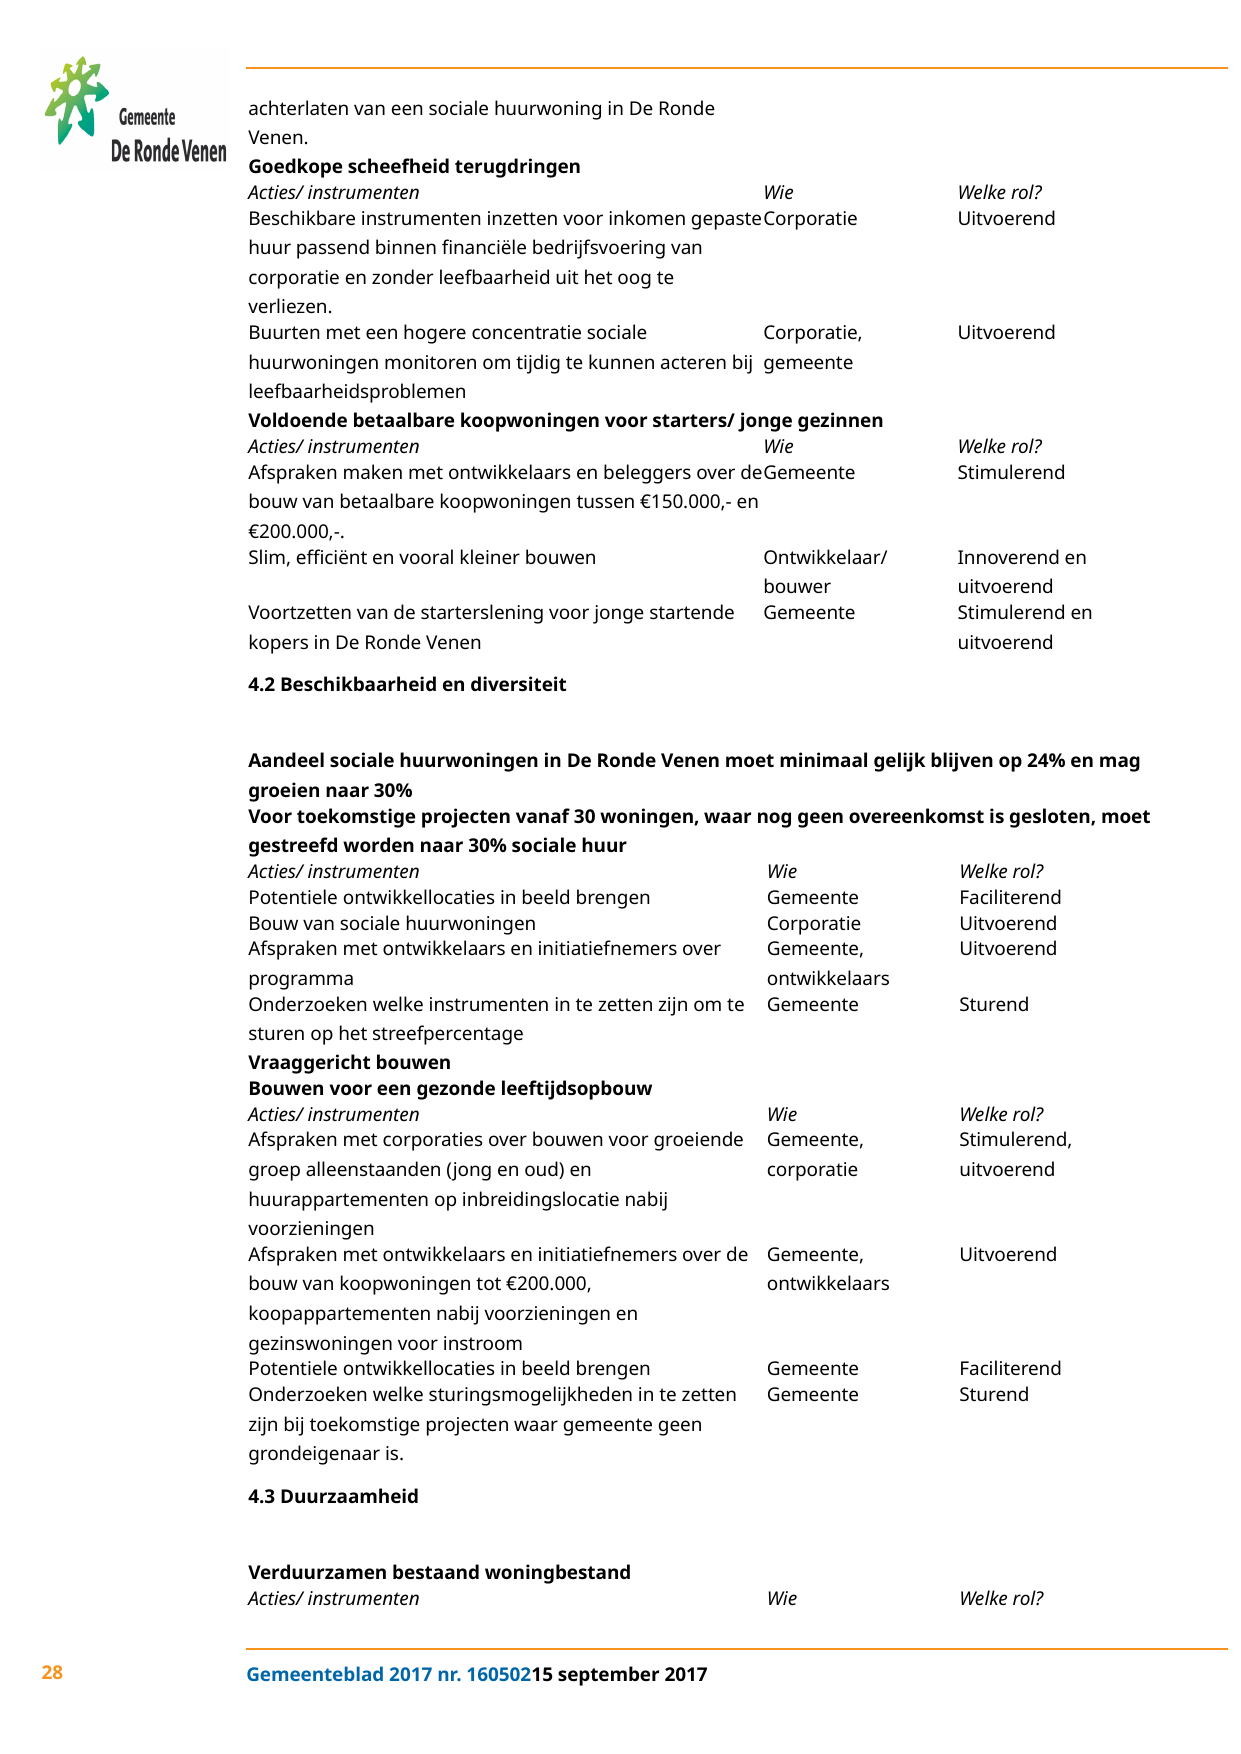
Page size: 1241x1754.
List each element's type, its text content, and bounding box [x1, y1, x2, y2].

table_cell Afspraken met ontwikkelaars en initiatiefnemers over programma [248, 935, 767, 991]
table_cell Sturend [959, 991, 1152, 1046]
table_cell Uitvoerend [959, 910, 1152, 935]
table_cell Gemeente, ontwikkelaars [767, 935, 959, 991]
table_cell Wie [767, 1101, 959, 1127]
table_cell Welke rol? [959, 1585, 1152, 1611]
table_header Goedkope scheefheid terugdringen [248, 154, 1152, 179]
table_cell Acties/ instrumenten [248, 1585, 767, 1611]
table_cell Beschikbare instrumenten inzetten voor inkomen gepaste huur passend binnen financiële bedrijfsvoering van corporatie en zonder leefbaarheid uit het oog te verliezen. [248, 205, 763, 319]
table_cell Faciliterend [959, 1356, 1152, 1381]
text 4.2 Beschikbaarheid en diversiteit [248, 671, 1152, 697]
table_cell Onderzoeken welke instrumenten in te zetten zijn om te sturen op het streefpercentage [248, 991, 767, 1046]
table_cell Wie [767, 858, 959, 884]
table_header Verduurzamen bestaand woningbestand [248, 1559, 1152, 1585]
table_cell Uitvoerend [958, 319, 1152, 404]
table_cell Uitvoerend [959, 935, 1152, 991]
table_cell Acties/ instrumenten [248, 433, 763, 459]
table_cell Potentiele ontwikkellocaties in beeld brengen [248, 884, 767, 910]
table_cell Acties/ instrumenten [248, 858, 767, 884]
table_cell Corporatie [767, 910, 959, 935]
table_cell Acties/ instrumenten [248, 1101, 767, 1127]
table_cell Gemeente [763, 459, 957, 544]
table_header Vraaggericht bouwen [248, 1049, 1152, 1075]
table_cell Bouw van sociale huurwoningen [248, 910, 767, 935]
table_cell Welke rol? [959, 858, 1152, 884]
table_cell Gemeente, ontwikkelaars [767, 1241, 959, 1356]
table_cell Voortzetten van de starterslening voor jonge startende kopers in De Ronde Venen [248, 599, 763, 654]
table_cell [958, 95, 1152, 150]
table_cell Stimulerend, uitvoerend [959, 1127, 1152, 1241]
table_cell Gemeente [767, 1381, 959, 1466]
table_cell Wie [763, 179, 957, 205]
table_cell Slim, efficiënt en vooral kleiner bouwen [248, 544, 763, 599]
table_cell Uitvoerend [959, 1241, 1152, 1356]
table_cell Ontwikkelaar/ bouwer [763, 544, 957, 599]
table_cell Gemeente, corporatie [767, 1127, 959, 1241]
table_cell Innoverend en uitvoerend [958, 544, 1152, 599]
text 4.3 Duurzaamheid [248, 1483, 1152, 1509]
table_header Aandeel sociale huurwoningen in De Ronde Venen moet minimaal gelijk blijven op 24% en mag groeien naar 30% [248, 748, 1152, 803]
table_cell Welke rol? [959, 1101, 1152, 1127]
table_cell [763, 95, 957, 150]
table_cell Corporatie [763, 205, 957, 319]
table_cell Afspraken maken met ontwikkelaars en beleggers over de bouw van betaalbare koopwoningen tussen €150.000,- en €200.000,-. [248, 459, 763, 544]
table_cell Faciliterend [959, 884, 1152, 910]
table_cell Gemeente [767, 1356, 959, 1381]
table_cell Welke rol? [958, 179, 1152, 205]
picture [41, 47, 231, 172]
table_cell Afspraken met corporaties over bouwen voor groeiende groep alleenstaanden (jong en oud) en huurappartementen op inbreidingslocatie nabij voorzieningen [248, 1127, 767, 1241]
table_cell Wie [763, 433, 957, 459]
table_cell achterlaten van een sociale huurwoning in De Ronde Venen. [248, 95, 763, 150]
table_cell Uitvoerend [958, 205, 1152, 319]
table_cell Bouwen voor een gezonde leeftijdsopbouw [248, 1075, 1152, 1101]
table_cell Voor toekomstige projecten vanaf 30 woningen, waar nog geen overeenkomst is gesloten, moet gestreefd worden naar 30% sociale huur [248, 803, 1152, 858]
table_cell Welke rol? [958, 433, 1152, 459]
table_cell Potentiele ontwikkellocaties in beeld brengen [248, 1356, 767, 1381]
table_cell Corporatie, gemeente [763, 319, 957, 404]
table_cell Buurten met een hogere concentratie sociale huurwoningen monitoren om tijdig te kunnen acteren bij leefbaarheidsproblemen [248, 319, 763, 404]
table_header Voldoende betaalbare koopwoningen voor starters/ jonge gezinnen [248, 408, 1152, 433]
table_cell Afspraken met ontwikkelaars en initiatiefnemers over de bouw van koopwoningen tot €200.000, koopappartementen nabij voorzieningen en gezinswoningen voor instroom [248, 1241, 767, 1356]
table_cell Gemeente [767, 991, 959, 1046]
table_cell Sturend [959, 1381, 1152, 1466]
table_cell Acties/ instrumenten [248, 179, 763, 205]
table_cell Wie [767, 1585, 959, 1611]
table_cell Stimulerend en uitvoerend [958, 599, 1152, 654]
table_cell Onderzoeken welke sturingsmogelijkheden in te zetten zijn bij toekomstige projecten waar gemeente geen grondeigenaar is. [248, 1381, 767, 1466]
table_cell Gemeente [763, 599, 957, 654]
table_cell Stimulerend [958, 459, 1152, 544]
table_cell Gemeente [767, 884, 959, 910]
